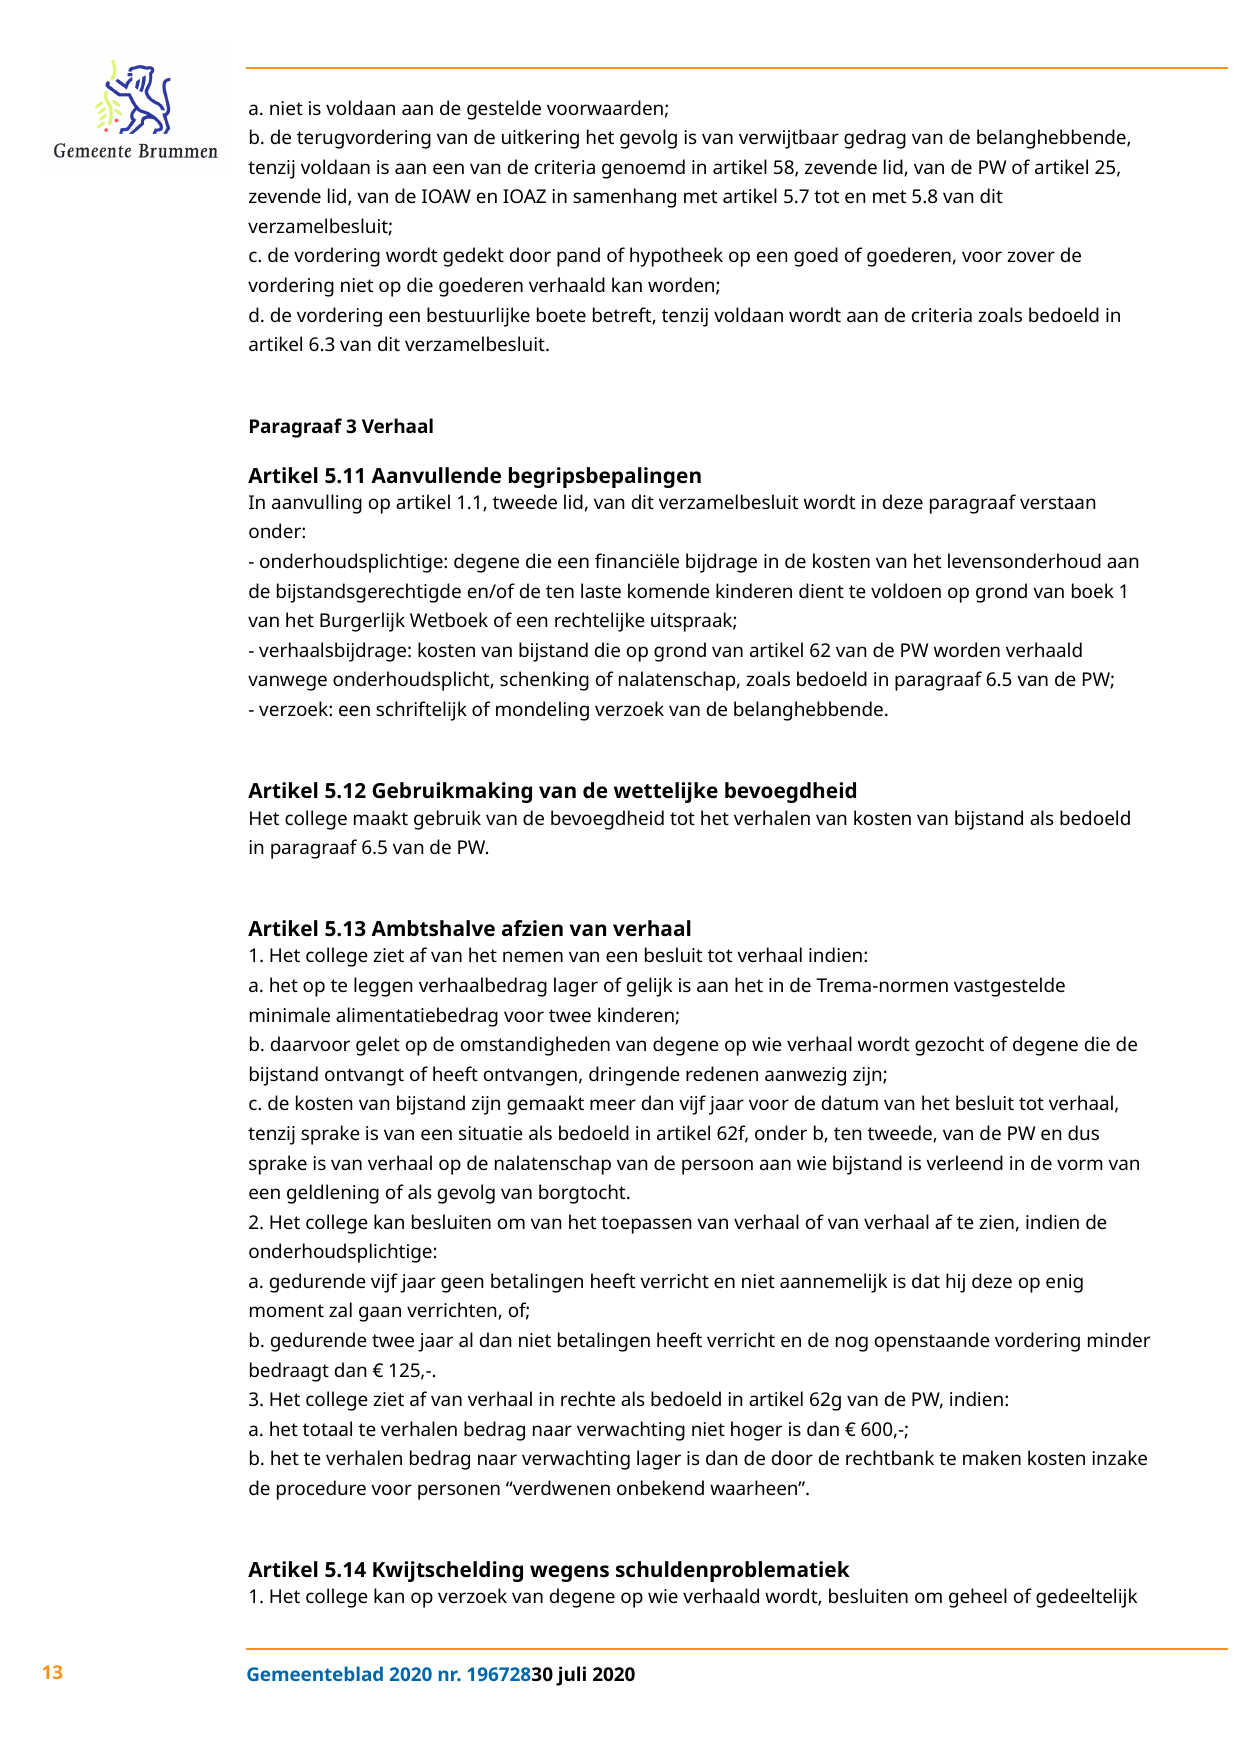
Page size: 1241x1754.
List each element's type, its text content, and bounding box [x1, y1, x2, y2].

text 1. Het college ziet af van het nemen van een besluit tot verhaal indien: [248, 943, 1152, 968]
text - verzoek: een schriftelijk of mondeling verzoek van de belanghebbende. [248, 696, 1152, 722]
text a. het op te leggen verhaalbedrag lager of gelijk is aan het in de Trema-normen vastgestelde minimale alimentatiebedrag voor twee kinderen; [248, 972, 1152, 1028]
text Het college maakt gebruik van de bevoegdheid tot het verhalen van kosten van bijstand als bedoeld in paragraaf 6.5 van de PW. [248, 805, 1152, 860]
text a. het totaal te verhalen bedrag naar verwachting niet hoger is dan € 600,-; [248, 1416, 1152, 1442]
text b. de terugvordering van de uitkering het gevolg is van verwijtbaar gedrag van de belanghebbende, tenzij voldaan is aan een van de criteria genoemd in artikel 58, zevende lid, van de PW of artikel 25, zevende lid, van de IOAW en IOAZ in samenhang met artikel 5.7 tot en met 5.8 van dit verzamelbesluit; [248, 124, 1152, 239]
text - verhaalsbijdrage: kosten van bijstand die op grond van artikel 62 van de PW worden verhaald vanwege onderhoudsplicht, schenking of nalatenschap, zoals bedoeld in paragraaf 6.5 van de PW; [248, 637, 1152, 692]
text Paragraaf 3 Verhaal [248, 411, 1152, 440]
picture [41, 47, 231, 172]
text - onderhoudsplichtige: degene die een financiële bijdrage in de kosten van het levensonderhoud aan de bijstandsgerechtigde en/of de ten laste komende kinderen dient te voldoen op grond van boek 1 van het Burgerlijk Wetboek of een rechtelijke uitspraak; [248, 548, 1152, 633]
text c. de kosten van bijstand zijn gemaakt meer dan vijf jaar voor de datum van het besluit tot verhaal, tenzij sprake is van een situatie als bedoeld in artikel 62f, onder b, ten tweede, van de PW en dus sprake is van verhaal op de nalatenschap van de persoon aan wie bijstand is verleend in de vorm van een geldlening of als gevolg van borgtocht. [248, 1091, 1152, 1205]
text b. het te verhalen bedrag naar verwachting lager is dan de door de rechtbank te maken kosten inzake de procedure voor personen “verdwenen onbekend waarheen”. [248, 1446, 1152, 1501]
text Artikel 5.12 Gebruikmaking van de wettelijke bevoegdheid [248, 776, 1152, 805]
text In aanvulling op artikel 1.1, tweede lid, van dit verzamelbesluit wordt in deze paragraaf verstaan onder: [248, 489, 1152, 544]
text Artikel 5.13 Ambtshalve afzien van verhaal [248, 914, 1152, 943]
text b. daarvoor gelet op de omstandigheden van degene op wie verhaal wordt gezocht of degene die de bijstand ontvangt of heeft ontvangen, dringende redenen aanwezig zijn; [248, 1031, 1152, 1087]
text Artikel 5.14 Kwijtschelding wegens schuldenproblematiek [248, 1555, 1152, 1584]
text a. gedurende vijf jaar geen betalingen heeft verricht en niet aannemelijk is dat hij deze op enig moment zal gaan verrichten, of; [248, 1268, 1152, 1323]
text Artikel 5.11 Aanvullende begripsbepalingen [248, 461, 1152, 489]
text b. gedurende twee jaar al dan niet betalingen heeft verricht en de nog openstaande vordering minder bedraagt dan € 125,-. [248, 1327, 1152, 1383]
text d. de vordering een bestuurlijke boete betreft, tenzij voldaan wordt aan de criteria zoals bedoeld in artikel 6.3 van dit verzamelbesluit. [248, 302, 1152, 357]
text a. niet is voldaan aan de gestelde voorwaarden; [248, 95, 1152, 121]
text 1. Het college kan op verzoek van degene op wie verhaald wordt, besluiten om geheel of gedeeltelijk [248, 1584, 1152, 1609]
text 2. Het college kan besluiten om van het toepassen van verhaal of van verhaal af te zien, indien de onderhoudsplichtige: [248, 1209, 1152, 1264]
text 3. Het college ziet af van verhaal in rechte als bedoeld in artikel 62g van de PW, indien: [248, 1386, 1152, 1412]
text c. de vordering wordt gedekt door pand of hypotheek op een goed of goederen, voor zover de vordering niet op die goederen verhaald kan worden; [248, 243, 1152, 298]
